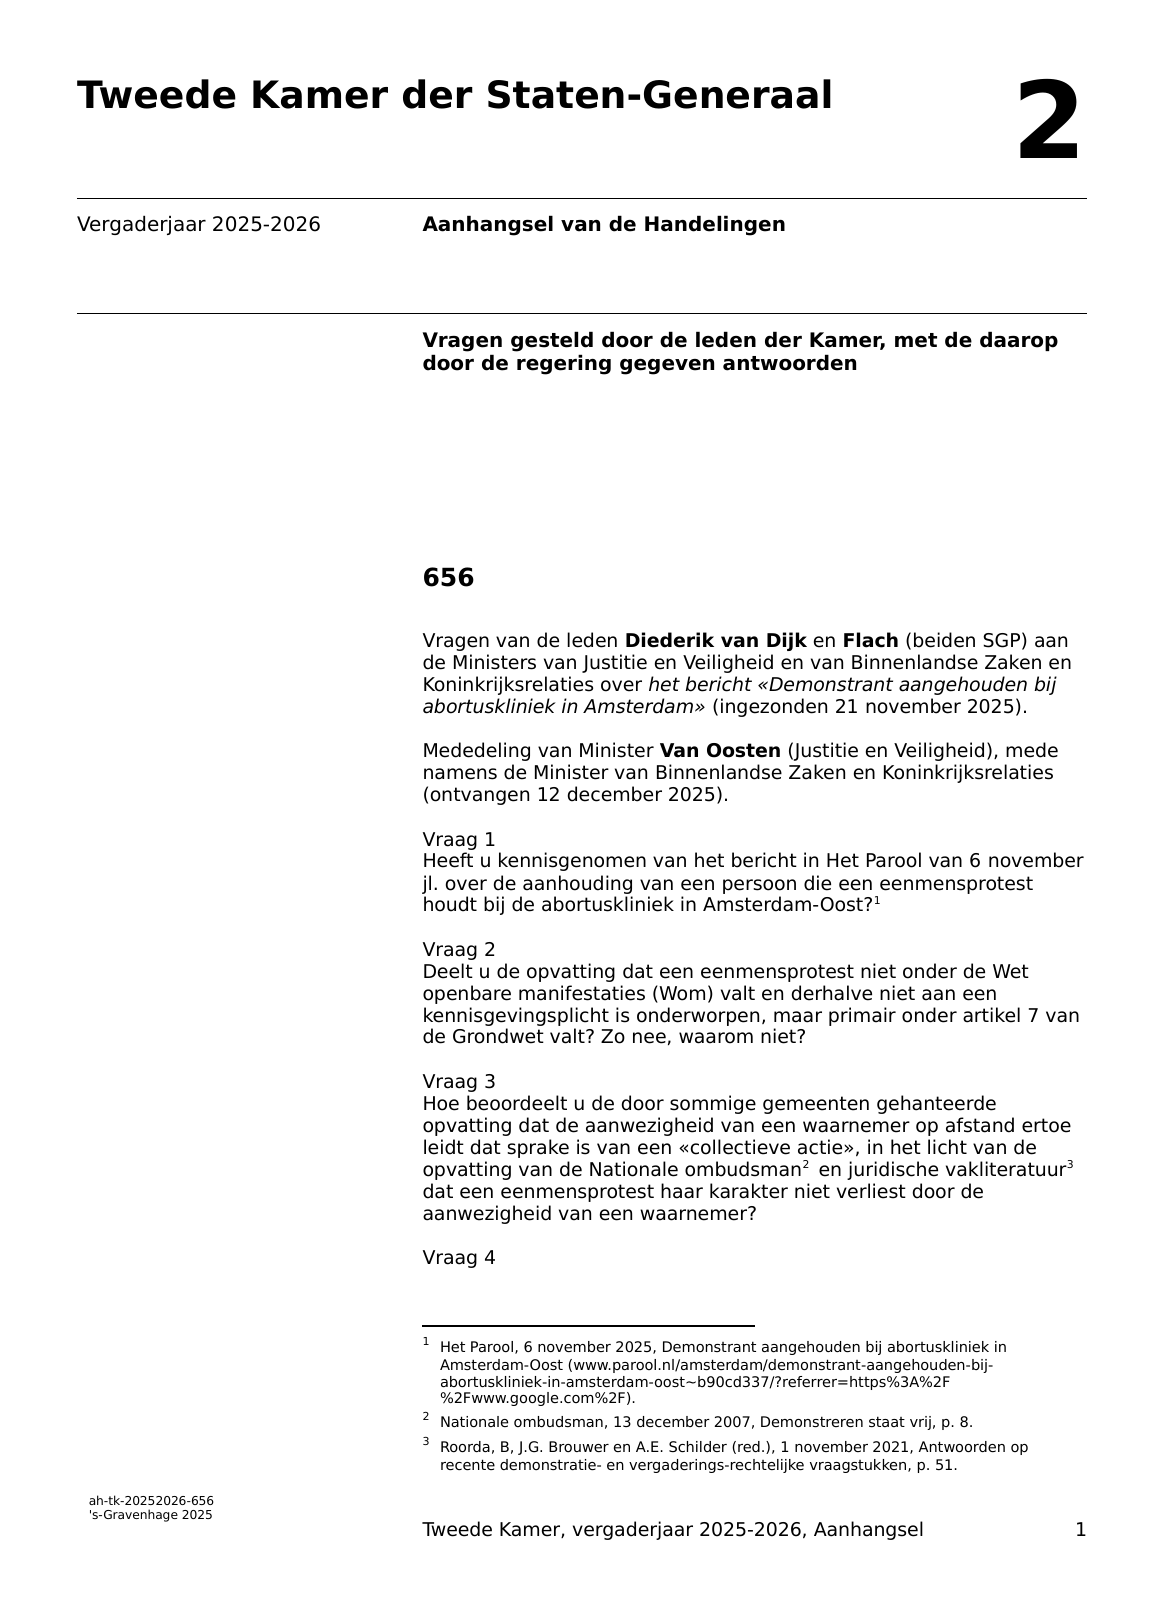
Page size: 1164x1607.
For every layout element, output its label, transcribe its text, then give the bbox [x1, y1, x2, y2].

text 's-Gravenhage 2025 [88, 1508, 323, 1522]
text Mededeling van Minister Van Oosten (Justitie en Veiligheid), mede namens de Minister van Binnenlandse Zaken en Koninkrijksrelaties (ontvangen 12 december 2025). [422, 740, 1087, 806]
table_header 2 [886, 59, 1087, 198]
text Hoe beoordeelt u de door sommige gemeenten gehanteerde opvatting dat de aanwezigheid van een waarnemer op afstand ertoe leidt dat sprake is van een «collectieve actie», in het licht van de opvatting van de Nationale ombudsman en juridische vakliteratuur dat een eenmensprotest haar karakter niet verliest door de aanwezigheid van een waarnemer? [422, 1093, 1087, 1224]
text Nationale ombudsman, 13 december 2007, Demonstreren staat vrij, p. 8. [422, 1410, 1087, 1432]
text Deelt u de opvatting dat een eenmensprotest niet onder de Wet openbare manifestaties (Wom) valt en derhalve niet aan een kennisgevingsplicht is onderworpen, maar primair onder artikel 7 van de Grondwet valt? Zo nee, waarom niet? [422, 961, 1087, 1048]
text Heeft u kennisgenomen van het bericht in Het Parool van 6 november jl. over de aanhouding van een persoon die een eenmensprotest houdt bij de abortuskliniek in Amsterdam-Oost? [422, 850, 1087, 916]
text 656 [422, 563, 1087, 592]
text Vragen van de leden Diederik van Dijk en Flach (beiden SGP) aan de Ministers van Justitie en Veiligheid en van Binnenlandse Zaken en Koninkrijksrelaties over het bericht «Demonstrant aangehouden bij abortuskliniek in Amsterdam» (ingezonden 21 november 2025). [422, 630, 1087, 718]
text Vraag 3 [422, 1071, 1087, 1093]
text Het Parool, 6 november 2025, Demonstrant aangehouden bij abortuskliniek in Amsterdam-Oost (www.parool.nl/amsterdam/demonstrant-aangehouden-bij-abortuskliniek-in-amsterdam-oost~b90cd337/?referrer=https%3A%2F%2Fwww.google.com%2F). [422, 1335, 1087, 1407]
table_cell [77, 314, 422, 375]
table_cell Aanhangsel van de Handelingen [422, 199, 1087, 313]
table_cell Vergaderjaar 2025-2026 [77, 199, 422, 313]
table_cell Vragen gesteld door de leden der Kamer, met de daarop door de regering gegeven antwoorden [422, 314, 1087, 375]
table_header Tweede Kamer der Staten-Generaal [77, 59, 886, 198]
text Vraag 4 [422, 1247, 1087, 1269]
text Vraag 2 [422, 938, 1087, 961]
text Vraag 1 [422, 828, 1087, 850]
text Roorda, B, J.G. Brouwer en A.E. Schilder (red.), 1 november 2021, Antwoorden op recente demonstratie- en vergaderings-rechtelijke vraagstukken, p. 51. [422, 1435, 1087, 1474]
text ah-tk-20252026-656 [88, 1494, 323, 1508]
